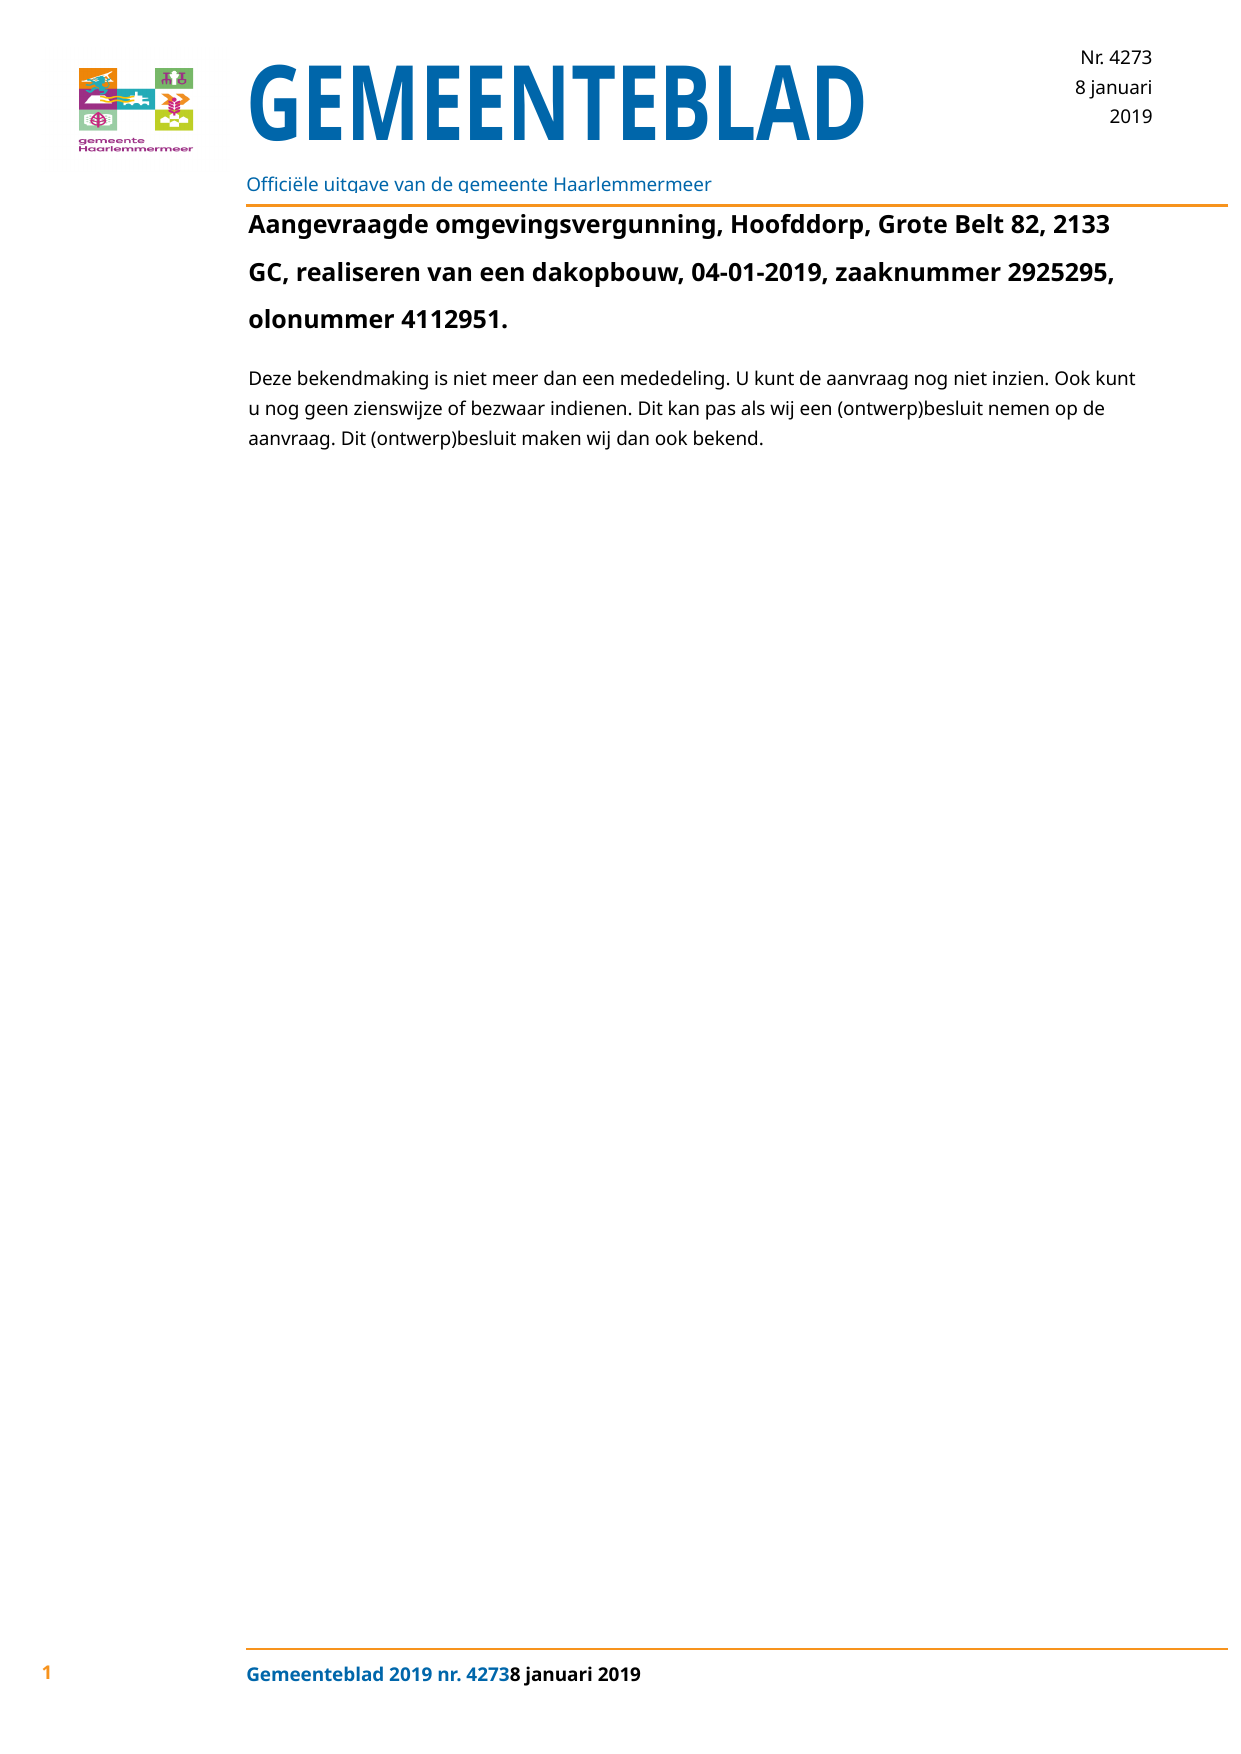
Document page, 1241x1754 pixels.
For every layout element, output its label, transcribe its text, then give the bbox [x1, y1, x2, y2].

text Aangevraagde omgevingsvergunning, Hoofddorp, Grote Belt 82, 2133 GC, realiseren van een dakopbouw, 04-01-2019, zaaknummer 2925295, olonummer 4112951. [248, 207, 1152, 336]
text Deze bekendmaking is niet meer dan een mededeling. U kunt de aanvraag nog niet inzien. Ook kunt u nog geen zienswijze of bezwaar indienen. Dit kan pas als wij een (ontwerp)besluit nemen op de aanvraag. Dit (ontwerp)besluit maken wij dan ook bekend. [248, 366, 1152, 450]
picture [41, 47, 231, 172]
